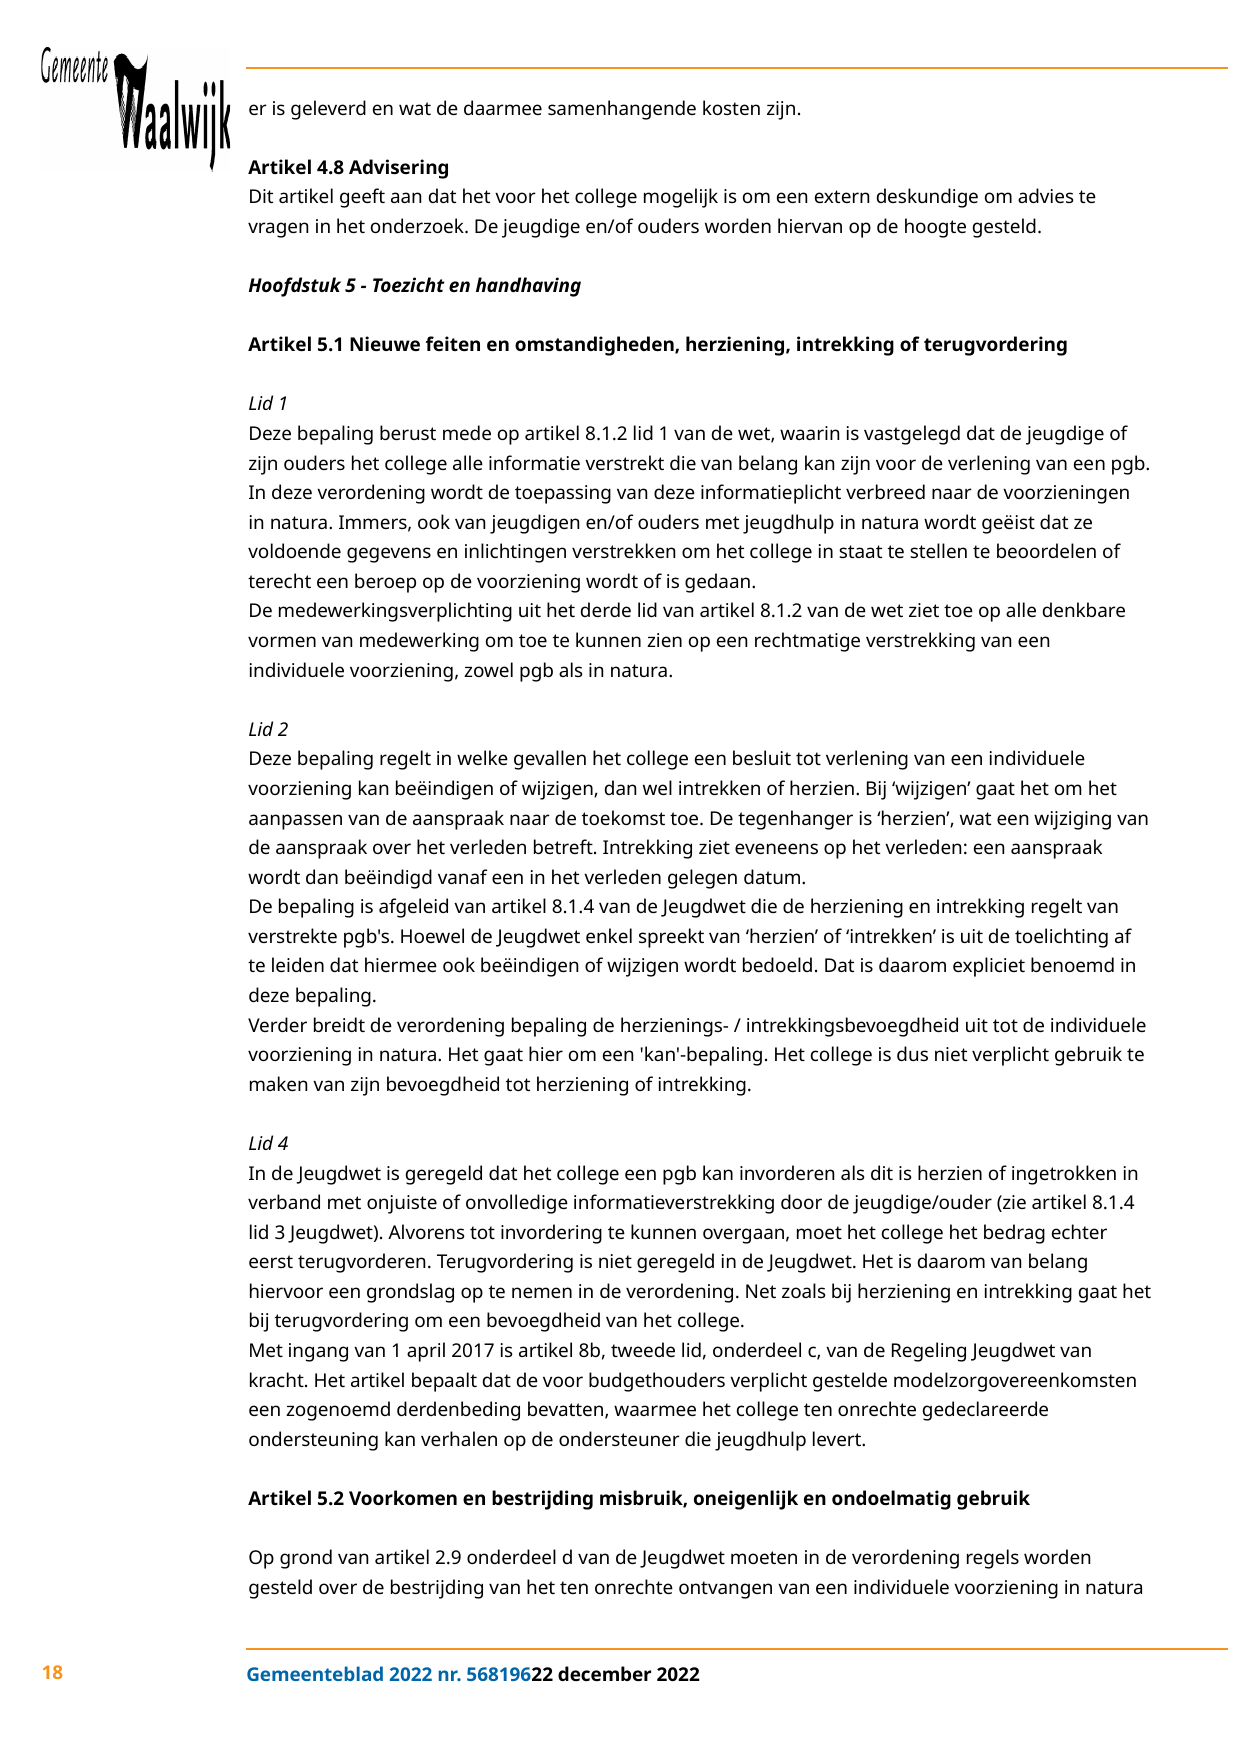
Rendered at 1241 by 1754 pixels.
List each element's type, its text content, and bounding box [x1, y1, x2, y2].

text Artikel 5.1 Nieuwe feiten en omstandigheden, herziening, intrekking of terugvordering [248, 331, 1152, 357]
text In de Jeugdwet is geregeld dat het college een pgb kan invorderen als dit is herzien of ingetrokken in verband met onjuiste of onvolledige informatieverstrekking door de jeugdige/ouder (zie artikel 8.1.4 lid 3 Jeugdwet). Alvorens tot invordering te kunnen overgaan, moet het college het bedrag echter eerst terugvorderen. Terugvordering is niet geregeld in de Jeugdwet. Het is daarom van belang hiervoor een grondslag op te nemen in de verordening. Net zoals bij herziening en intrekking gaat het bij terugvordering om een bevoegdheid van het college. [248, 1160, 1152, 1333]
text De bepaling is afgeleid van artikel 8.1.4 van de Jeugdwet die de herziening en intrekking regelt van verstrekte pgb's. Hoewel de Jeugdwet enkel spreekt van ‘herzien’ of ‘intrekken’ is uit de toelichting af te leiden dat hiermee ook beëindigen of wijzigen wordt bedoeld. Dat is daarom expliciet benoemd in deze bepaling. [248, 893, 1152, 1008]
text Hoofdstuk 5 - Toezicht en handhaving [248, 272, 1152, 298]
text De medewerkingsverplichting uit het derde lid van artikel 8.1.2 van de wet ziet toe op alle denkbare vormen van medewerking om toe te kunnen zien op een rechtmatige verstrekking van een individuele voorziening, zowel pgb als in natura. [248, 598, 1152, 683]
picture [41, 47, 231, 172]
text Dit artikel geeft aan dat het voor het college mogelijk is om een extern deskundige om advies te vragen in het onderzoek. De jeugdige en/of ouders worden hiervan op de hoogte gesteld. [248, 183, 1152, 239]
text Artikel 4.8 Advisering [248, 154, 1152, 180]
text Lid 2 [248, 716, 1152, 742]
text er is geleverd en wat de daarmee samenhangende kosten zijn. [248, 95, 1152, 121]
text Met ingang van 1 april 2017 is artikel 8b, tweede lid, onderdeel c, van de Regeling Jeugdwet van kracht. Het artikel bepaalt dat de voor budgethouders verplicht gestelde modelzorgovereenkomsten een zogenoemd derdenbeding bevatten, waarmee het college ten onrechte gedeclareerde ondersteuning kan verhalen op de ondersteuner die jeugdhulp levert. [248, 1337, 1152, 1452]
text Deze bepaling regelt in welke gevallen het college een besluit tot verlening van een individuele voorziening kan beëindigen of wijzigen, dan wel intrekken of herzien. Bij ‘wijzigen’ gaat het om het aanpassen van de aanspraak naar de toekomst toe. De tegenhanger is ‘herzien’, wat een wijziging van de aanspraak over het verleden betreft. Intrekking ziet eveneens op het verleden: een aanspraak wordt dan beëindigd vanaf een in het verleden gelegen datum. [248, 746, 1152, 890]
text Verder breidt de verordening bepaling de herzienings- / intrekkingsbevoegdheid uit tot de individuele voorziening in natura. Het gaat hier om een 'kan'-bepaling. Het college is dus niet verplicht gebruik te maken van zijn bevoegdheid tot herziening of intrekking. [248, 1012, 1152, 1097]
text Lid 4 [248, 1130, 1152, 1156]
text Artikel 5.2 Voorkomen en bestrijding misbruik, oneigenlijk en ondoelmatig gebruik [248, 1485, 1152, 1511]
text Op grond van artikel 2.9 onderdeel d van de Jeugdwet moeten in de verordening regels worden gesteld over de bestrijding van het ten onrechte ontvangen van een individuele voorziening in natura [248, 1544, 1152, 1600]
text Lid 1 [248, 391, 1152, 416]
text Deze bepaling berust mede op artikel 8.1.2 lid 1 van de wet, waarin is vastgelegd dat de jeugdige of zijn ouders het college alle informatie verstrekt die van belang kan zijn voor de verlening van een pgb. In deze verordening wordt de toepassing van deze informatieplicht verbreed naar de voorzieningen in natura. Immers, ook van jeugdigen en/of ouders met jeugdhulp in natura wordt geëist dat ze voldoende gegevens en inlichtingen verstrekken om het college in staat te stellen te beoordelen of terecht een beroep op de voorziening wordt of is gedaan. [248, 420, 1152, 594]
